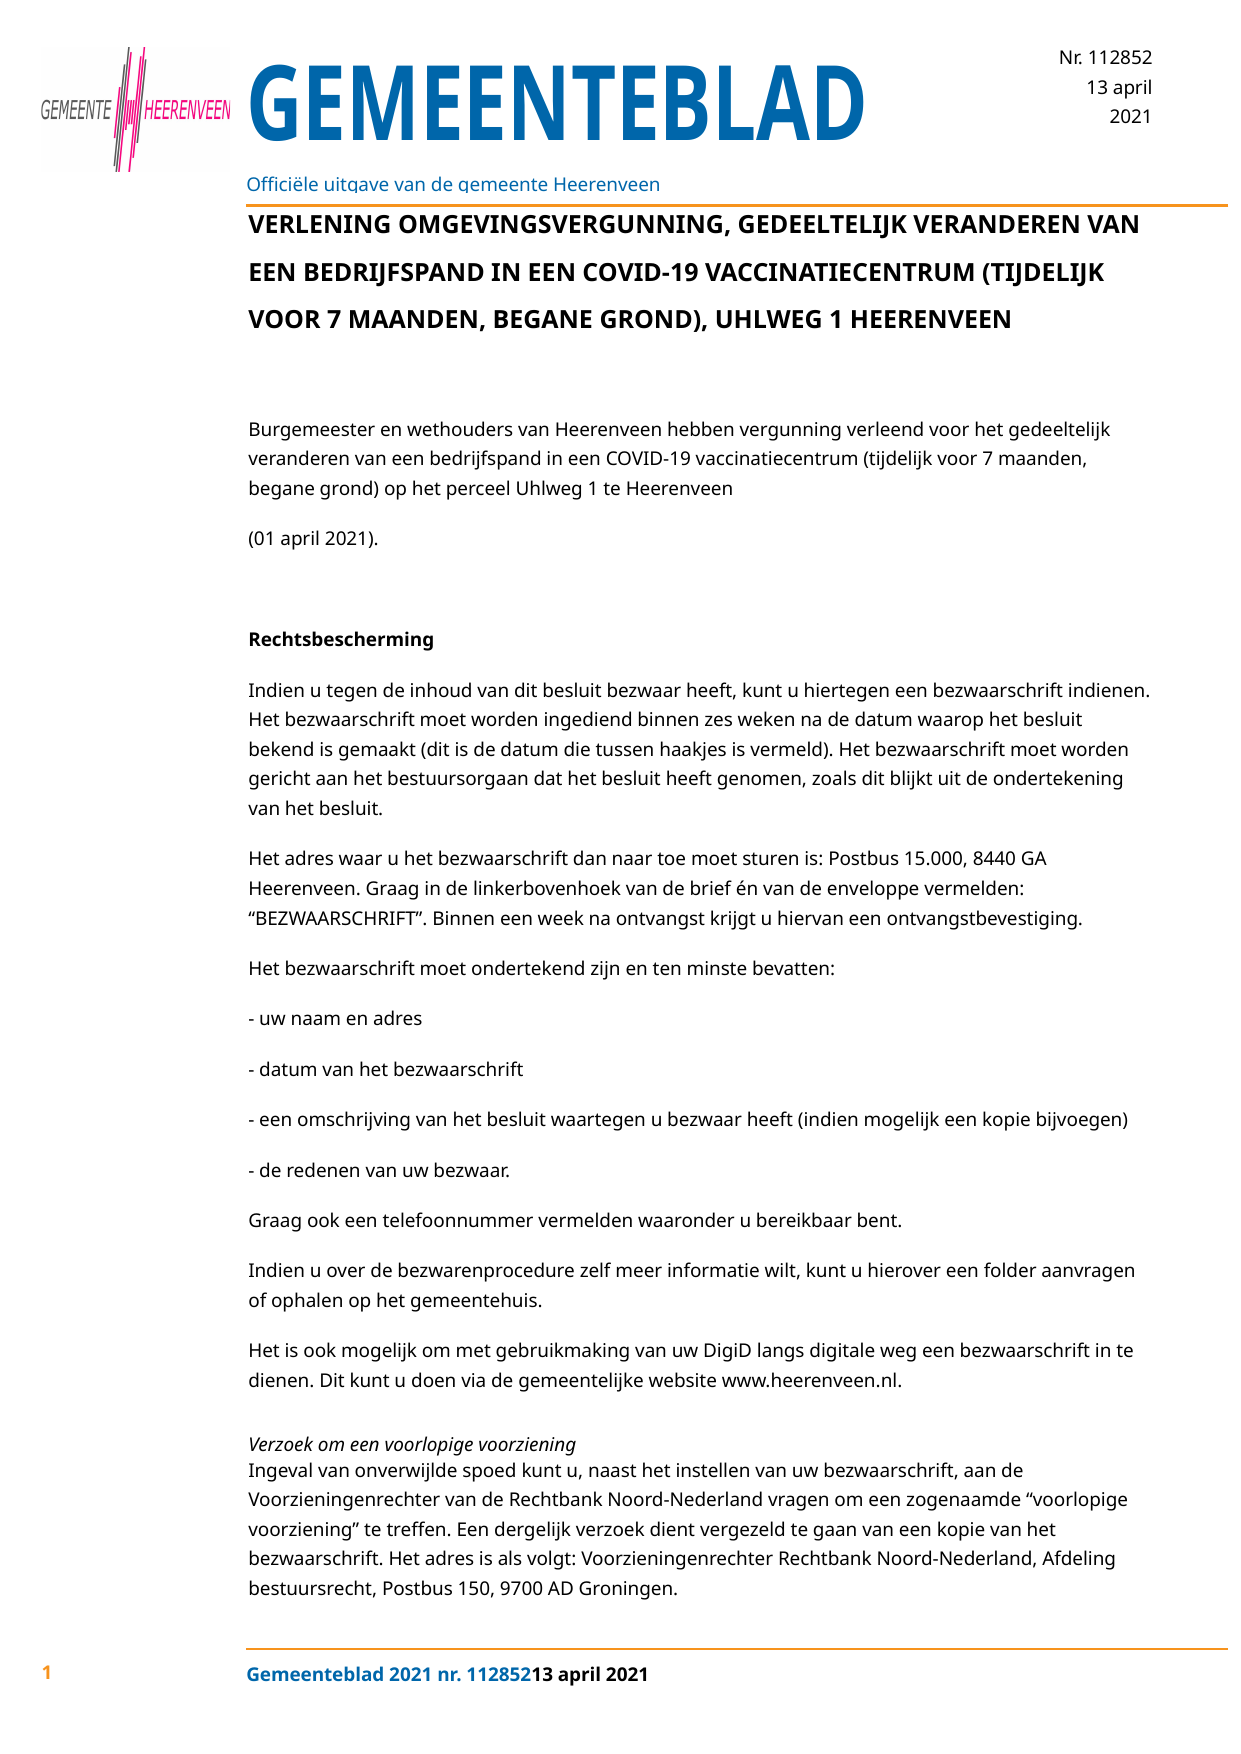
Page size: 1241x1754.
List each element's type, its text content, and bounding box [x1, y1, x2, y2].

text Het bezwaarschrift moet ondertekend zijn en ten minste bevatten: [248, 955, 1152, 981]
text - datum van het bezwaarschrift [248, 1056, 1152, 1082]
text Ingeval van onverwijlde spoed kunt u, naast het instellen van uw bezwaarschrift, aan de Voorzieningenrechter van de Rechtbank Noord-Nederland vragen om een zogenaamde “voorlopige voorziening” te treffen. Een dergelijk verzoek dient vergezeld te gaan van een kopie van het bezwaarschrift. Het adres is als volgt: Voorzieningenrechter Rechtbank Noord-Nederland, Afdeling bestuursrecht, Postbus 150, 9700 AD Groningen. [248, 1457, 1152, 1601]
text Indien u tegen de inhoud van dit besluit bezwaar heeft, kunt u hiertegen een bezwaarschrift indienen. Het bezwaarschrift moet worden ingediend binnen zes weken na de datum waarop het besluit bekend is gemaakt (dit is de datum die tussen haakjes is vermeld). Het bezwaarschrift moet worden gericht aan het bestuursorgaan dat het besluit heeft genomen, zoals dit blijkt uit de ondertekening van het besluit. [248, 677, 1152, 821]
text - uw naam en adres [248, 1006, 1152, 1031]
text - een omschrijving van het besluit waartegen u bezwaar heeft (indien mogelijk een kopie bijvoegen) [248, 1106, 1152, 1132]
text Graag ook een telefoonnummer vermelden waaronder u bereikbaar bent. [248, 1207, 1152, 1233]
text Burgemeester en wethouders van Heerenveen hebben vergunning verleend voor het gedeeltelijk veranderen van een bedrijfspand in een COVID-19 vaccinatiecentrum (tijdelijk voor 7 maanden, begane grond) op het perceel Uhlweg 1 te Heerenveen [248, 416, 1152, 501]
text Het adres waar u het bezwaarschrift dan naar toe moet sturen is: Postbus 15.000, 8440 GA Heerenveen. Graag in de linkerbovenhoek van de brief én van de enveloppe vermelden: “BEZWAARSCHRIFT”. Binnen een week na ontvangst krijgt u hiervan een ontvangstbevestiging. [248, 846, 1152, 930]
text - de redenen van uw bezwaar. [248, 1157, 1152, 1182]
text VERLENING OMGEVINGSVERGUNNING, GEDEELTELIJK VERANDEREN VAN EEN BEDRIJFSPAND IN EEN COVID-19 VACCINATIECENTRUM (TIJDELIJK VOOR 7 MAANDEN, BEGANE GROND), UHLWEG 1 HEERENVEEN [248, 207, 1152, 336]
text (01 april 2021). [248, 526, 1152, 551]
text Het is ook mogelijk om met gebruikmaking van uw DigiD langs digitale weg een bezwaarschrift in te dienen. Dit kunt u doen via de gemeentelijke website www.heerenveen.nl. [248, 1338, 1152, 1393]
text Rechtsbescherming [248, 626, 1152, 652]
text Verzoek om een voorlopige voorziening [248, 1431, 1152, 1457]
picture [41, 47, 231, 172]
text Indien u over de bezwarenprocedure zelf meer informatie wilt, kunt u hierover een folder aanvragen of ophalen op het gemeentehuis. [248, 1258, 1152, 1313]
